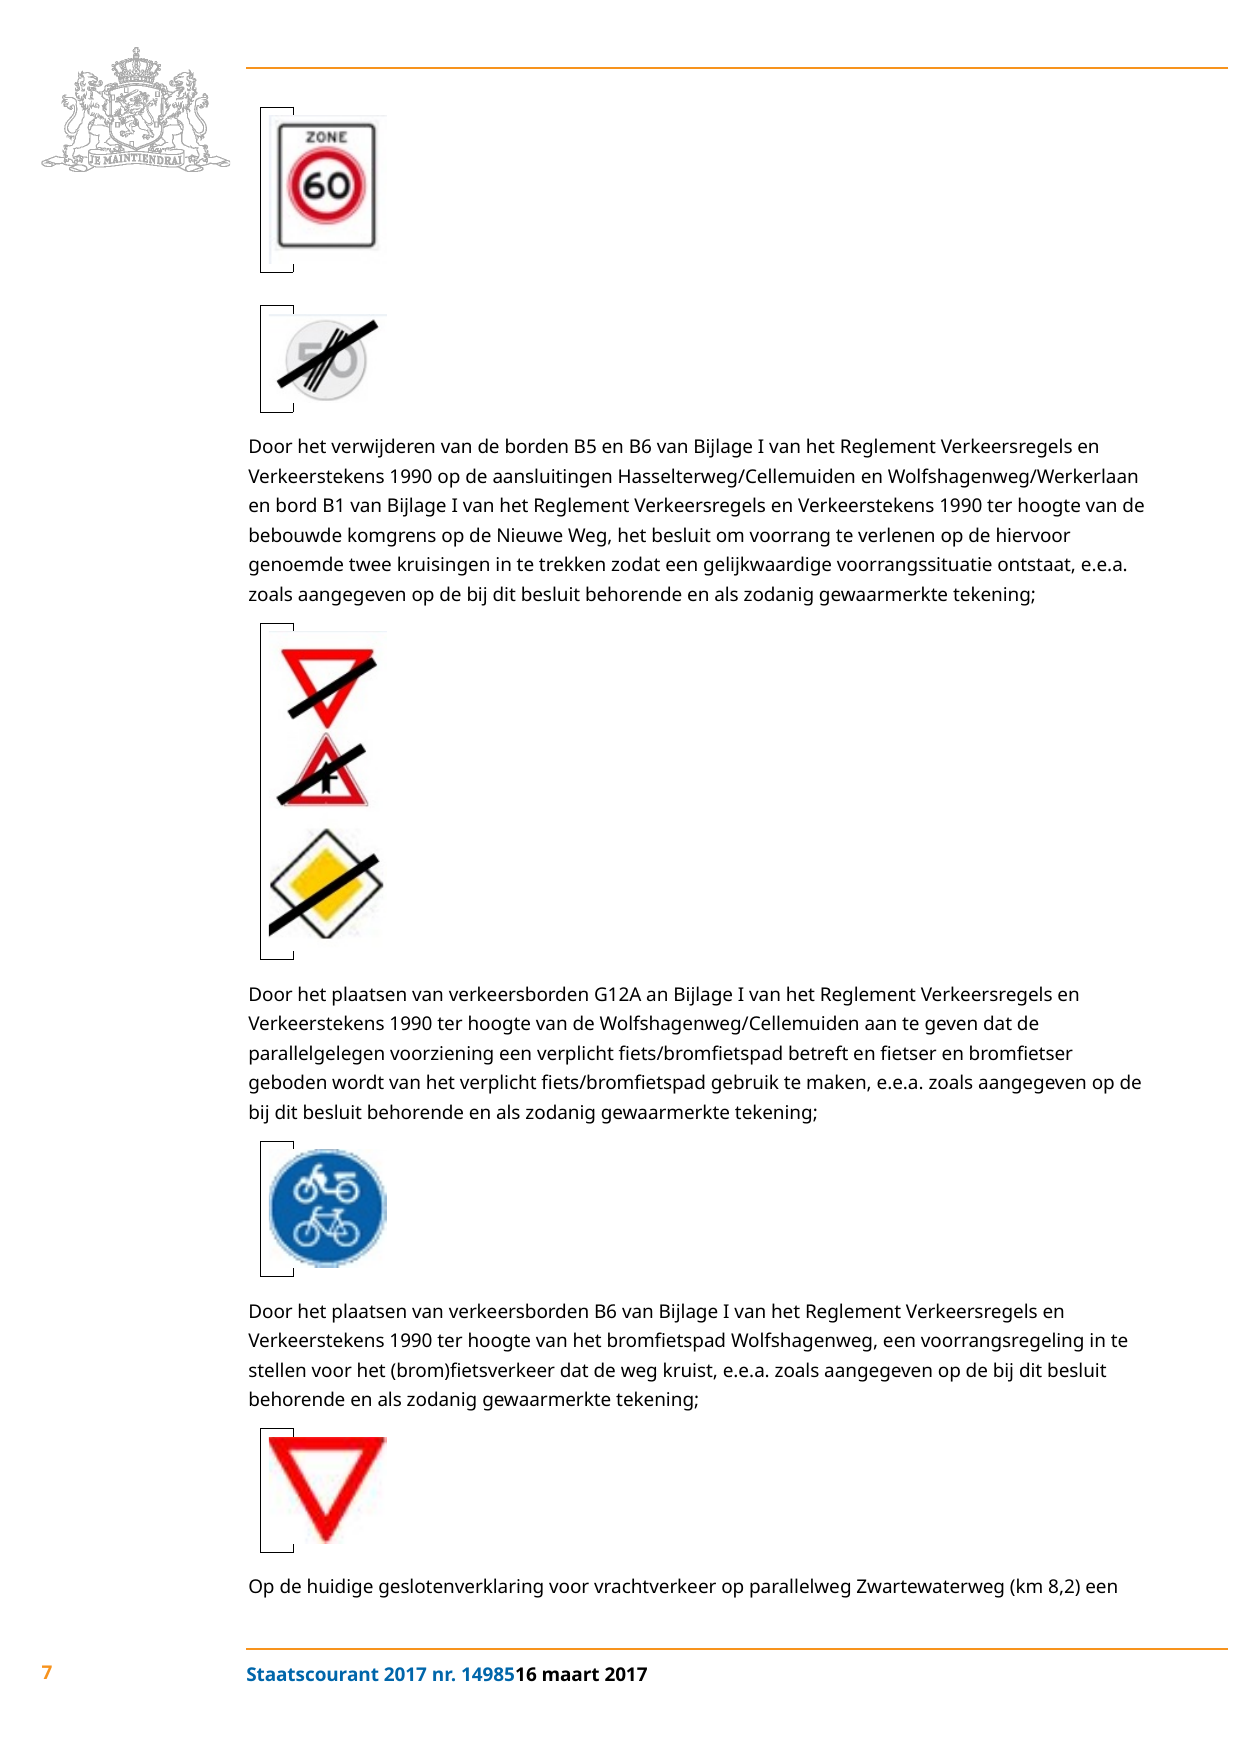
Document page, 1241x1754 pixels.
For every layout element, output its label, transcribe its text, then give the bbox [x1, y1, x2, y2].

text Door het verwijderen van de borden B5 en B6 van Bijlage I van het Reglement Verkeersregels en Verkeerstekens 1990 op de aansluitingen Hasselterweg/Cellemuiden en Wolfshagenweg/Werkerlaan en bord B1 van Bijlage I van het Reglement Verkeersregels en Verkeerstekens 1990 ter hoogte van de bebouwde komgrens op de Nieuwe Weg, het besluit om voorrang te verlenen op de hiervoor genoemde twee kruisingen in te trekken zodat een gelijkwaardige voorrangssituatie ontstaat, e.e.a. zoals aangegeven op de bij dit besluit behorende en als zodanig gewaarmerkte tekening; [248, 433, 1152, 607]
text Door het plaatsen van verkeersborden B6 van Bijlage I van het Reglement Verkeersregels en Verkeerstekens 1990 ter hoogte van het bromfietspad Wolfshagenweg, een voorrangsregeling in te stellen voor het (brom)fietsverkeer dat de weg kruist, e.e.a. zoals aangegeven op de bij dit besluit behorende en als zodanig gewaarmerkte tekening; [248, 1298, 1152, 1412]
picture [41, 47, 231, 172]
text Op de huidige geslotenverklaring voor vrachtverkeer op parallelweg Zwartewaterweg (km 8,2) een [248, 1574, 1152, 1599]
picture [268, 314, 387, 403]
text Door het plaatsen van verkeersborden G12A an Bijlage I van het Reglement Verkeersregels en Verkeerstekens 1990 ter hoogte van de Wolfshagenweg/Cellemuiden aan te geven dat de parallelgelegen voorziening een verplicht fiets/bromfietspad betreft en fietser en bromfietser geboden wordt van het verplicht fiets/bromfietspad gebruik te maken, e.e.a. zoals aangegeven op de bij dit besluit behorende en als zodanig gewaarmerkte tekening; [248, 981, 1152, 1125]
picture [268, 631, 387, 951]
picture [268, 1149, 387, 1268]
picture [268, 115, 387, 264]
picture [268, 1437, 387, 1544]
